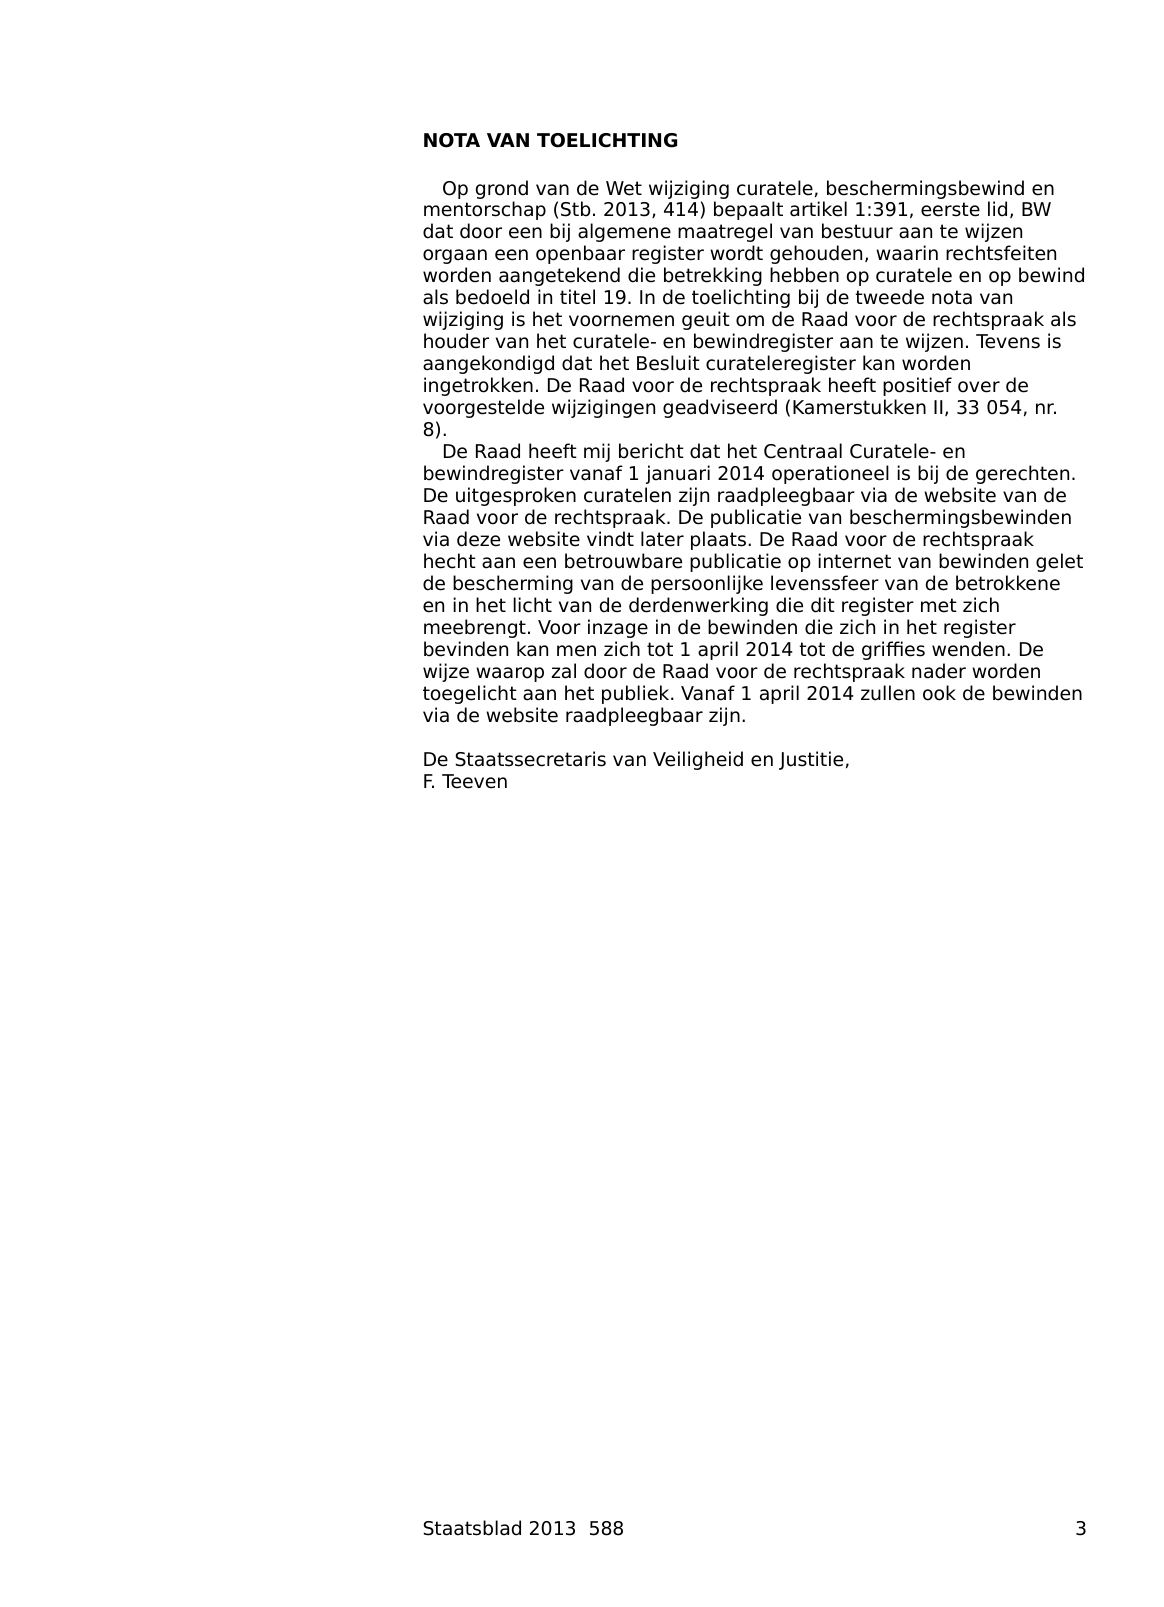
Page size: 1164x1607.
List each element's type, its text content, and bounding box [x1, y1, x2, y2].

text Op grond van de Wet wijziging curatele, beschermingsbewind en mentorschap (Stb. 2013, 414) bepaalt artikel 1:391, eerste lid, BW dat door een bij algemene maatregel van bestuur aan te wijzen orgaan een openbaar register wordt gehouden, waarin rechtsfeiten worden aangetekend die betrekking hebben op curatele en op bewind als bedoeld in titel 19. In de toelichting bij de tweede nota van wijziging is het voornemen geuit om de Raad voor de rechtspraak als houder van het curatele- en bewindregister aan te wijzen. Tevens is aangekondigd dat het Besluit curateleregister kan worden ingetrokken. De Raad voor de rechtspraak heeft positief over de voorgestelde wijzigingen geadviseerd (Kamerstukken II, 33 054, nr. 8). [422, 177, 1087, 441]
subtitle NOTA VAN TOELICHTING [422, 130, 1087, 152]
text De Staatssecretaris van Veiligheid en Justitie, F. Teeven [422, 749, 1087, 793]
text De Raad heeft mij bericht dat het Centraal Curatele- en bewindregister vanaf 1 januari 2014 operationeel is bij de gerechten. De uitgesproken curatelen zijn raadpleegbaar via de website van de Raad voor de rechtspraak. De publicatie van beschermingsbewinden via deze website vindt later plaats. De Raad voor de rechtspraak hecht aan een betrouwbare publicatie op internet van bewinden gelet de bescherming van de persoonlijke levenssfeer van de betrokkene en in het licht van de derdenwerking die dit register met zich meebrengt. Voor inzage in de bewinden die zich in het register bevinden kan men zich tot 1 april 2014 tot de griffies wenden. De wijze waarop zal door de Raad voor de rechtspraak nader worden toegelicht aan het publiek. Vanaf 1 april 2014 zullen ook de bewinden via de website raadpleegbaar zijn. [422, 441, 1087, 727]
